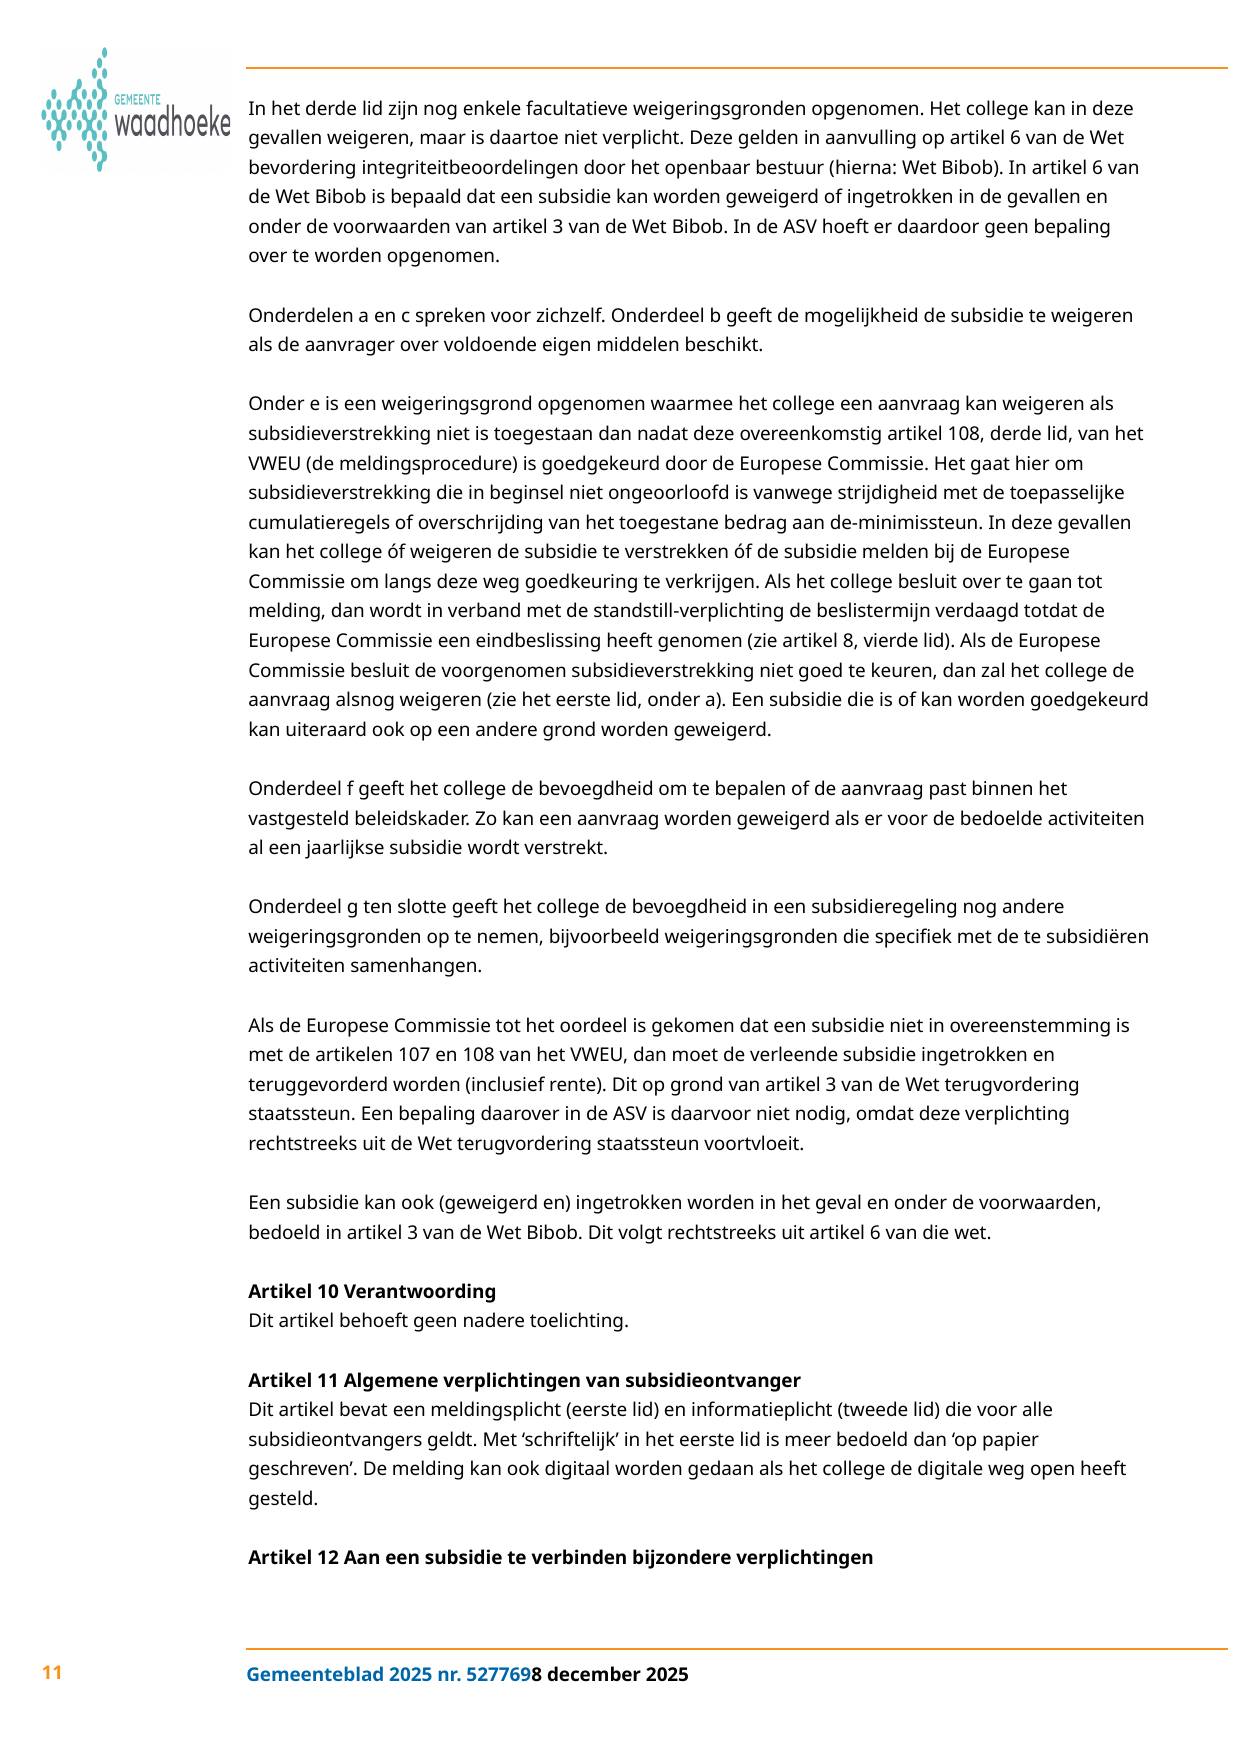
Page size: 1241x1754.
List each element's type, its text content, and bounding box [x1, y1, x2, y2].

text Onderdeel f geeft het college de bevoegdheid om te bepalen of de aanvraag past binnen het vastgesteld beleidskader. Zo kan een aanvraag worden geweigerd als er voor de bedoelde activiteiten al een jaarlijkse subsidie wordt verstrekt. [248, 775, 1152, 860]
text Artikel 10 Verantwoording [248, 1278, 1152, 1304]
text Een subsidie kan ook (geweigerd en) ingetrokken worden in het geval en onder de voorwaarden, bedoeld in artikel 3 van de Wet Bibob. Dit volgt rechtstreeks uit artikel 6 van die wet. [248, 1189, 1152, 1245]
text Onderdelen a en c spreken voor zichzelf. Onderdeel b geeft de mogelijkheid de subsidie te weigeren als de aanvrager over voldoende eigen middelen beschikt. [248, 302, 1152, 357]
text Artikel 11 Algemene verplichtingen van subsidieontvanger [248, 1367, 1152, 1393]
text Als de Europese Commissie tot het oordeel is gekomen dat een subsidie niet in overeenstemming is met de artikelen 107 en 108 van het VWEU, dan moet de verleende subsidie ingetrokken en teruggevorderd worden (inclusief rente). Dit op grond van artikel 3 van de Wet terugvordering staatssteun. Een bepaling daarover in de ASV is daarvoor niet nodig, omdat deze verplichting rechtstreeks uit de Wet terugvordering staatssteun voortvloeit. [248, 1012, 1152, 1156]
text Onderdeel g ten slotte geeft het college de bevoegdheid in een subsidieregeling nog andere weigeringsgronden op te nemen, bijvoorbeeld weigeringsgronden die specifiek met de te subsidiëren activiteiten samenhangen. [248, 893, 1152, 978]
text Artikel 12 Aan een subsidie te verbinden bijzondere verplichtingen [248, 1544, 1152, 1570]
picture [41, 47, 231, 172]
text Dit artikel bevat een meldingsplicht (eerste lid) en informatieplicht (tweede lid) die voor alle subsidieontvangers geldt. Met ‘schriftelijk’ in het eerste lid is meer bedoeld dan ‘op papier geschreven’. De melding kan ook digitaal worden gedaan als het college de digitale weg open heeft gesteld. [248, 1396, 1152, 1511]
text Dit artikel behoeft geen nadere toelichting. [248, 1308, 1152, 1333]
text In het derde lid zijn nog enkele facultatieve weigeringsgronden opgenomen. Het college kan in deze gevallen weigeren, maar is daartoe niet verplicht. Deze gelden in aanvulling op artikel 6 van de Wet bevordering integriteitbeoordelingen door het openbaar bestuur (hierna: Wet Bibob). In artikel 6 van de Wet Bibob is bepaald dat een subsidie kan worden geweigerd of ingetrokken in de gevallen en onder de voorwaarden van artikel 3 van de Wet Bibob. In de ASV hoeft er daardoor geen bepaling over te worden opgenomen. [248, 95, 1152, 268]
text Onder e is een weigeringsgrond opgenomen waarmee het college een aanvraag kan weigeren als subsidieverstrekking niet is toegestaan dan nadat deze overeenkomstig artikel 108, derde lid, van het VWEU (de meldingsprocedure) is goedgekeurd door de Europese Commissie. Het gaat hier om subsidieverstrekking die in beginsel niet ongeoorloofd is vanwege strijdigheid met de toepasselijke cumulatieregels of overschrijding van het toegestane bedrag aan de-minimissteun. In deze gevallen kan het college óf weigeren de subsidie te verstrekken óf de subsidie melden bij de Europese Commissie om langs deze weg goedkeuring te verkrijgen. Als het college besluit over te gaan tot melding, dan wordt in verband met de standstill-verplichting de beslistermijn verdaagd totdat de Europese Commissie een eindbeslissing heeft genomen (zie artikel 8, vierde lid). Als de Europese Commissie besluit de voorgenomen subsidieverstrekking niet goed te keuren, dan zal het college de aanvraag alsnog weigeren (zie het eerste lid, onder a). Een subsidie die is of kan worden goedgekeurd kan uiteraard ook op een andere grond worden geweigerd. [248, 391, 1152, 742]
